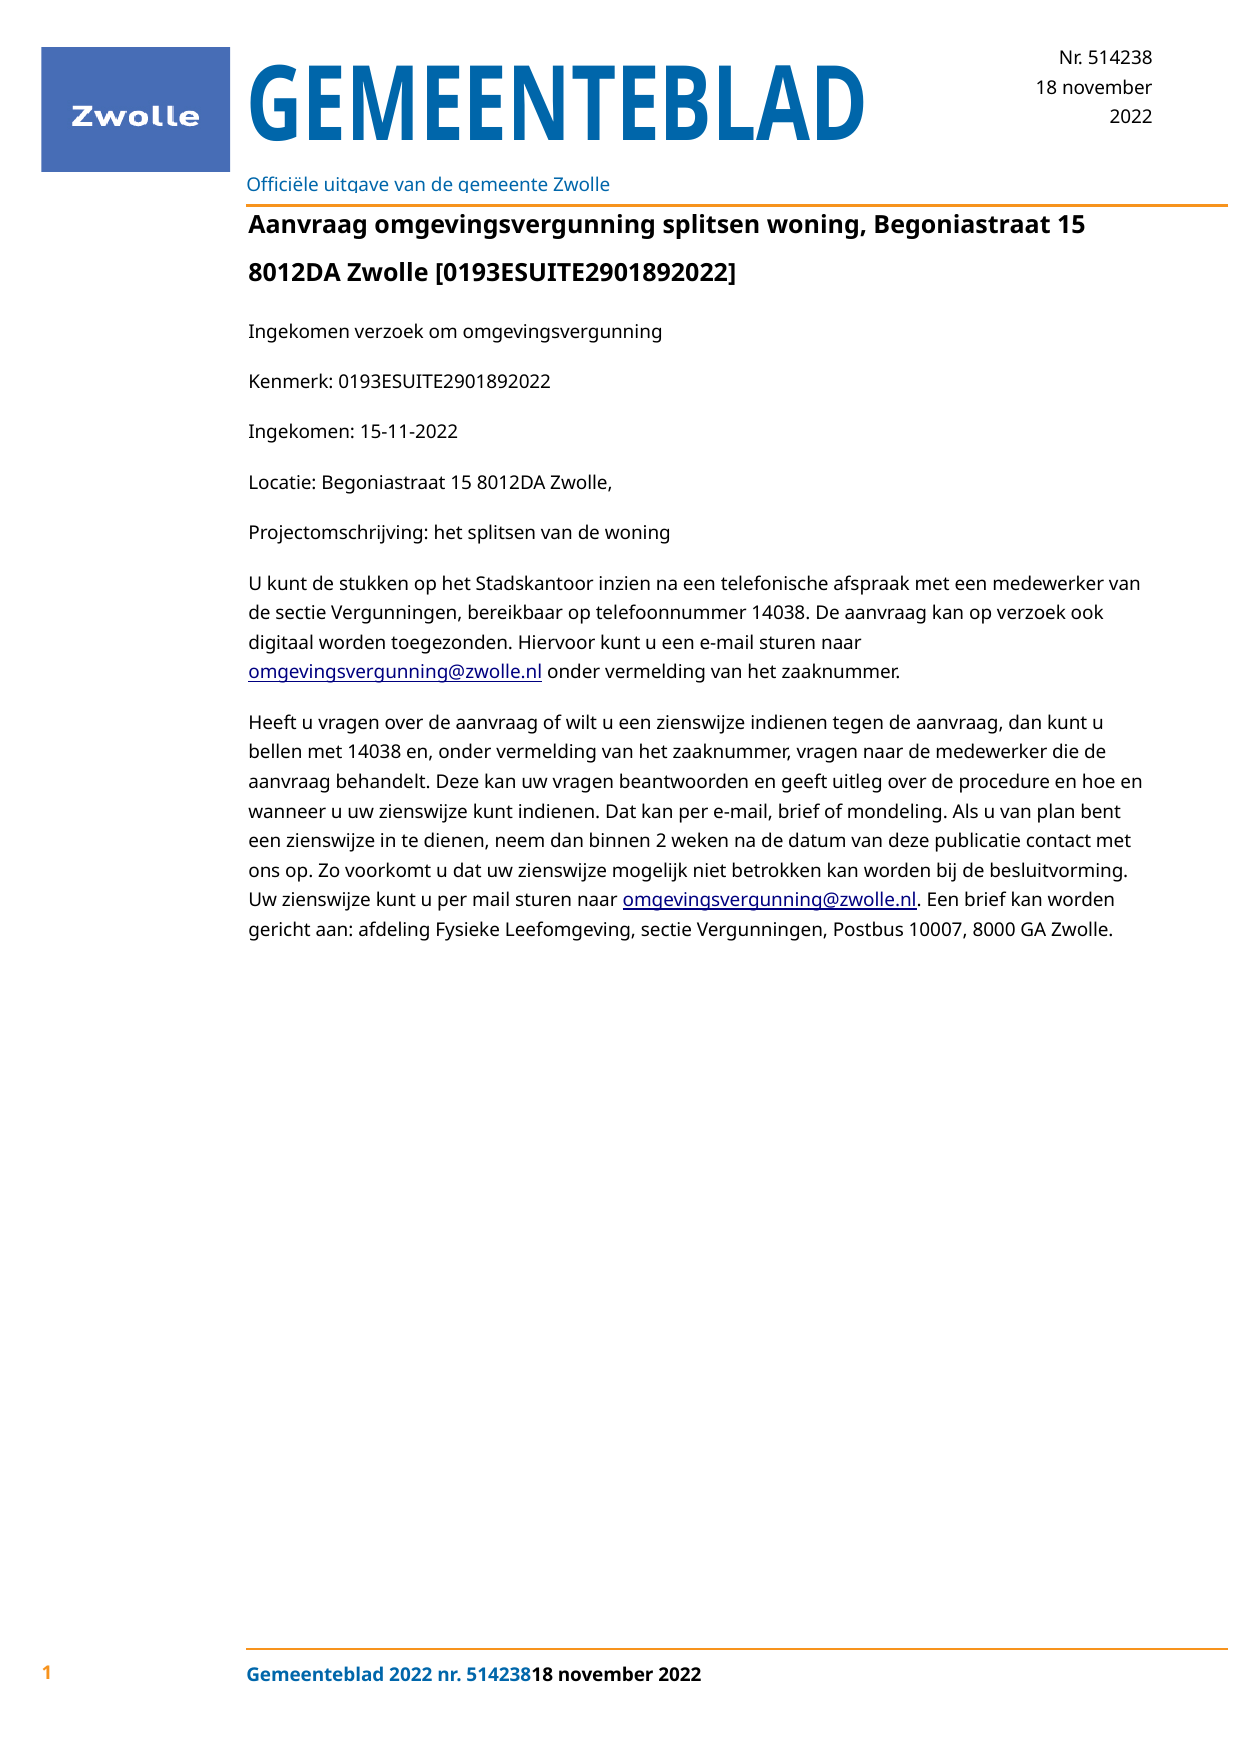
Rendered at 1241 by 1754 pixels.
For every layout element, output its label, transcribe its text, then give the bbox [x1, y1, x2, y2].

text U kunt de stukken op het Stadskantoor inzien na een telefonische afspraak met een medewerker van de sectie Vergunningen, bereikbaar op telefoonnummer 14038. De aanvraag kan op verzoek ook digitaal worden toegezonden. Hiervoor kunt u een e-mail sturen naar omgevingsvergunning@zwolle.nl onder vermelding van het zaaknummer. [248, 570, 1152, 684]
text Ingekomen: 15-11-2022 [248, 419, 1152, 444]
picture [41, 47, 231, 172]
text Ingekomen verzoek om omgevingsvergunning [248, 318, 1152, 344]
text Locatie: Begoniastraat 15 8012DA Zwolle, [248, 469, 1152, 495]
text Aanvraag omgevingsvergunning splitsen woning, Begoniastraat 15 8012DA Zwolle [0193ESUITE2901892022] [248, 207, 1152, 288]
text Kenmerk: 0193ESUITE2901892022 [248, 368, 1152, 394]
text Projectomschrijving: het splitsen van de woning [248, 519, 1152, 545]
text Heeft u vragen over de aanvraag of wilt u een zienswijze indienen tegen de aanvraag, dan kunt u bellen met 14038 en, onder vermelding van het zaaknummer, vragen naar de medewerker die de aanvraag behandelt. Deze kan uw vragen beantwoorden en geeft uitleg over de procedure en hoe en wanneer u uw zienswijze kunt indienen. Dat kan per e-mail, brief of mondeling. Als u van plan bent een zienswijze in te dienen, neem dan binnen 2 weken na de datum van deze publicatie contact met ons op. Zo voorkomt u dat uw zienswijze mogelijk niet betrokken kan worden bij de besluitvorming. Uw zienswijze kunt u per mail sturen naar omgevingsvergunning@zwolle.nl. Een brief kan worden gericht aan: afdeling Fysieke Leefomgeving, sectie Vergunningen, Postbus 10007, 8000 GA Zwolle. [248, 709, 1152, 942]
